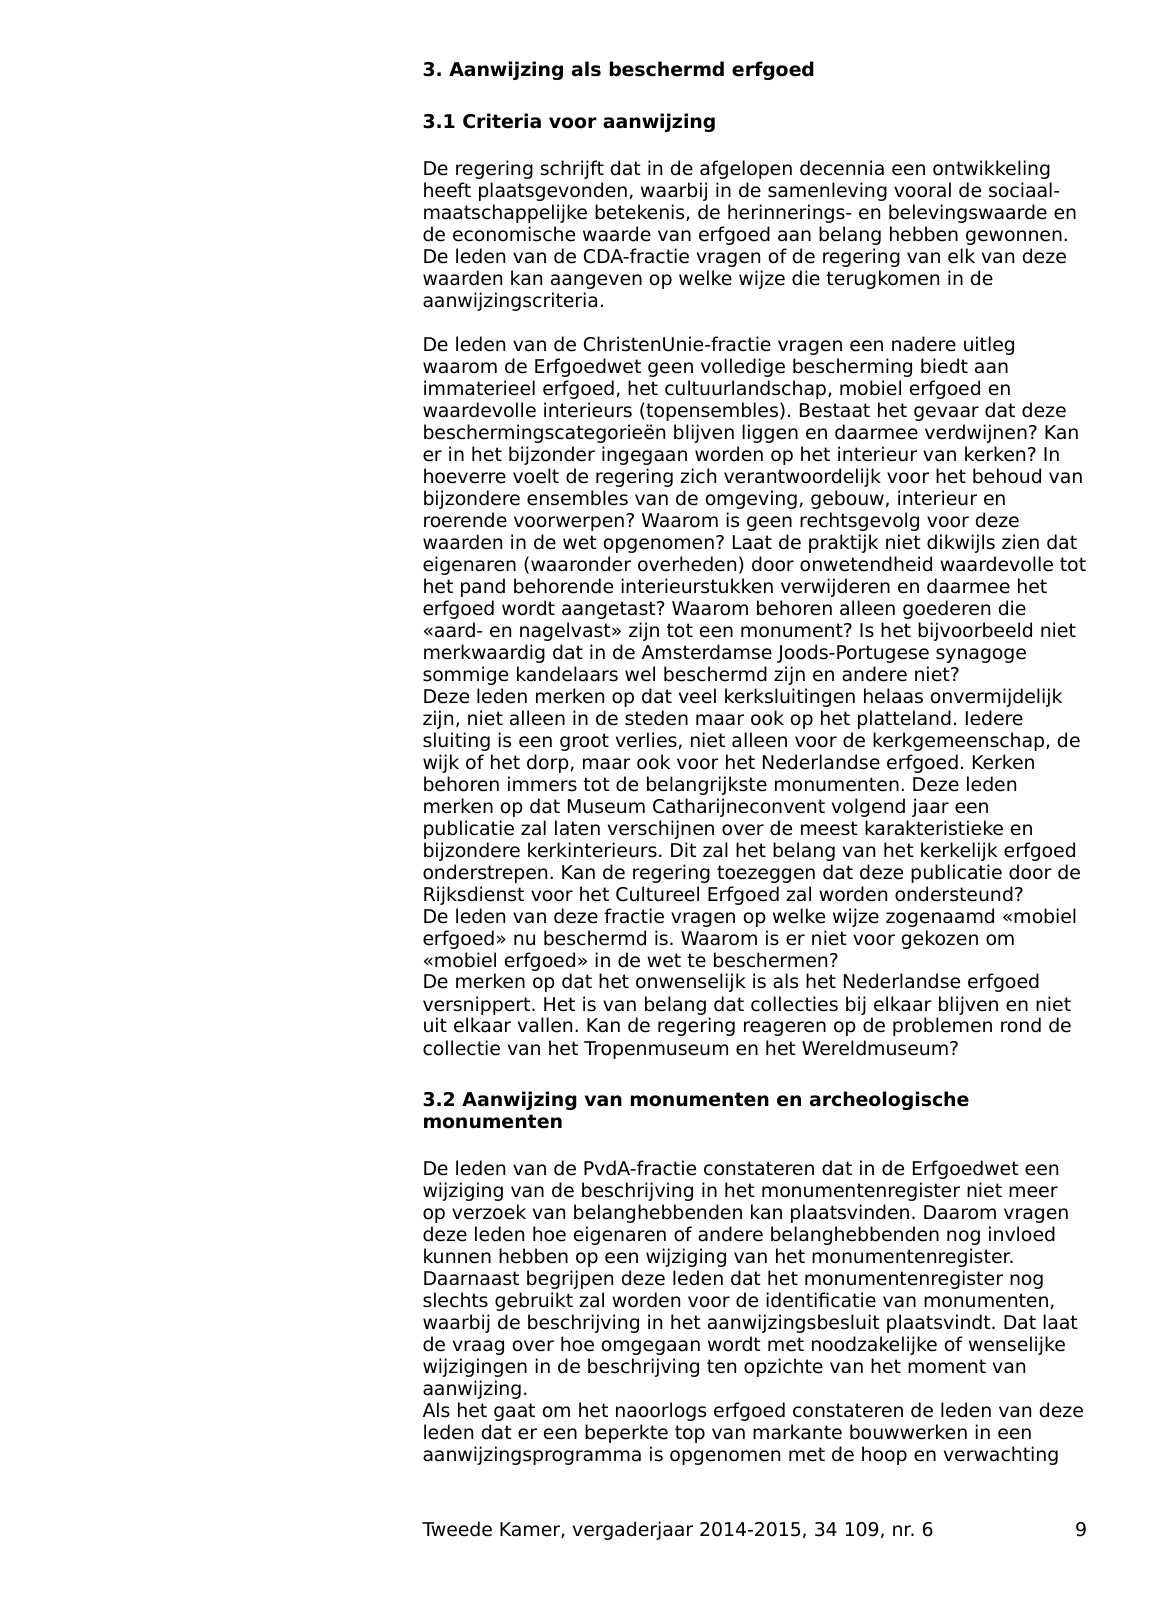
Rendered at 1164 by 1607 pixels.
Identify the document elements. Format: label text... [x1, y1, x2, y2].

subtitle 3. Aanwijzing als beschermd erfgoed [422, 59, 1087, 81]
text Als het gaat om het naoorlogs erfgoed constateren de leden van deze leden dat er een beperkte top van markante bouwwerken in een aanwijzingsprogramma is opgenomen met de hoop en verwachting [422, 1400, 1087, 1466]
subtitle 3.1 Criteria voor aanwijzing [422, 111, 1087, 133]
text De leden van deze fractie vragen op welke wijze zogenaamd «mobiel erfgoed» nu beschermd is. Waarom is er niet voor gekozen om «mobiel erfgoed» in de wet te beschermen? [422, 906, 1087, 971]
text Deze leden merken op dat veel kerksluitingen helaas onvermijdelijk zijn, niet alleen in de steden maar ook op het platteland. Iedere sluiting is een groot verlies, niet alleen voor de kerkgemeenschap, de wijk of het dorp, maar ook voor het Nederlandse erfgoed. Kerken behoren immers tot de belangrijkste monumenten. Deze leden merken op dat Museum Catharijneconvent volgend jaar een publicatie zal laten verschijnen over de meest karakteristieke en bijzondere kerkinterieurs. Dit zal het belang van het kerkelijk erfgoed onderstrepen. Kan de regering toezeggen dat deze publicatie door de Rijksdienst voor het Cultureel Erfgoed zal worden ondersteund? [422, 686, 1087, 906]
subtitle 3.2 Aanwijzing van monumenten en archeologische monumenten [422, 1089, 1087, 1133]
text De merken op dat het onwenselijk is als het Nederlandse erfgoed versnippert. Het is van belang dat collecties bij elkaar blijven en niet uit elkaar vallen. Kan de regering reageren op de problemen rond de collectie van het Tropenmuseum en het Wereldmuseum? [422, 971, 1087, 1059]
text De leden van de ChristenUnie-fractie vragen een nadere uitleg waarom de Erfgoedwet geen volledige bescherming biedt aan immaterieel erfgoed, het cultuurlandschap, mobiel erfgoed en waardevolle interieurs (topensembles). Bestaat het gevaar dat deze beschermingscategorieën blijven liggen en daarmee verdwijnen? Kan er in het bijzonder ingegaan worden op het interieur van kerken? In hoeverre voelt de regering zich verantwoordelijk voor het behoud van bijzondere ensembles van de omgeving, gebouw, interieur en roerende voorwerpen? Waarom is geen rechtsgevolg voor deze waarden in de wet opgenomen? Laat de praktijk niet dikwijls zien dat eigenaren (waaronder overheden) door onwetendheid waardevolle tot het pand behorende interieurstukken verwijderen en daarmee het erfgoed wordt aangetast? Waarom behoren alleen goederen die «aard- en nagelvast» zijn tot een monument? Is het bijvoorbeeld niet merkwaardig dat in de Amsterdamse Joods-Portugese synagoge sommige kandelaars wel beschermd zijn en andere niet? [422, 334, 1087, 686]
text De regering schrijft dat in de afgelopen decennia een ontwikkeling heeft plaatsgevonden, waarbij in de samenleving vooral de sociaal-maatschappelijke betekenis, de herinnerings- en belevingswaarde en de economische waarde van erfgoed aan belang hebben gewonnen. De leden van de CDA-fractie vragen of de regering van elk van deze waarden kan aangeven op welke wijze die terugkomen in de aanwijzingscriteria. [422, 158, 1087, 312]
text De leden van de PvdA-fractie constateren dat in de Erfgoedwet een wijziging van de beschrijving in het monumentenregister niet meer op verzoek van belanghebbenden kan plaatsvinden. Daarom vragen deze leden hoe eigenaren of andere belanghebbenden nog invloed kunnen hebben op een wijziging van het monumentenregister. [422, 1158, 1087, 1268]
text Daarnaast begrijpen deze leden dat het monumentenregister nog slechts gebruikt zal worden voor de identificatie van monumenten, waarbij de beschrijving in het aanwijzingsbesluit plaatsvindt. Dat laat de vraag over hoe omgegaan wordt met noodzakelijke of wenselijke wijzigingen in de beschrijving ten opzichte van het moment van aanwijzing. [422, 1268, 1087, 1400]
